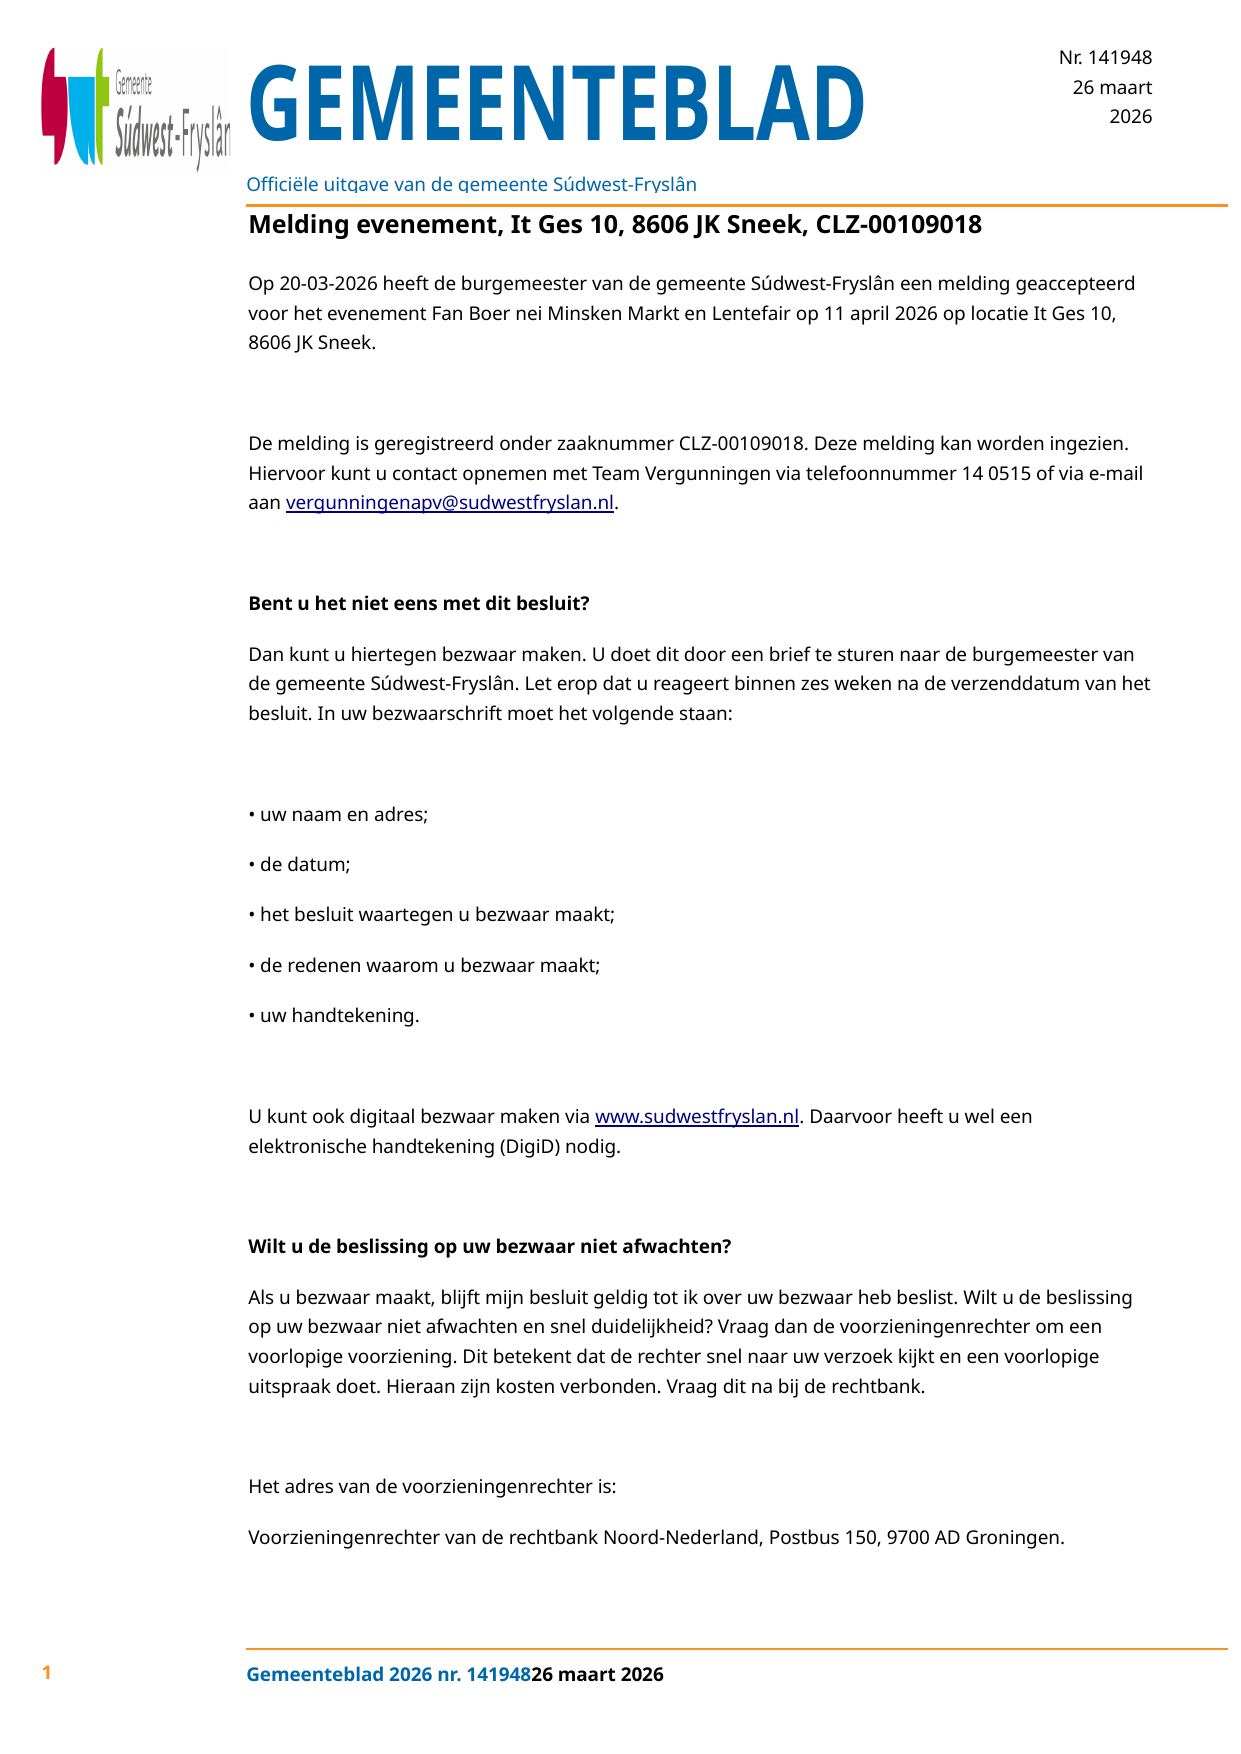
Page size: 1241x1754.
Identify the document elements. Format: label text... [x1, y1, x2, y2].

text • het besluit waartegen u bezwaar maakt; [248, 902, 1152, 927]
text Voorzieningenrechter van de rechtbank Noord-Nederland, Postbus 150, 9700 AD Groningen. [248, 1524, 1152, 1550]
text • de redenen waarom u bezwaar maakt; [248, 952, 1152, 978]
text • uw handtekening. [248, 1002, 1152, 1028]
text Als u bezwaar maakt, blijft mijn besluit geldig tot ik over uw bezwaar heb beslist. Wilt u de beslissing op uw bezwaar niet afwachten en snel duidelijkheid? Vraag dan de voorzieningenrechter om een voorlopige voorziening. Dit betekent dat de rechter snel naar uw verzoek kijkt en een voorlopige uitspraak doet. Hieraan zijn kosten verbonden. Vraag dit na bij de rechtbank. [248, 1284, 1152, 1398]
text • uw naam en adres; [248, 801, 1152, 826]
text Dan kunt u hiertegen bezwaar maken. U doet dit door een brief te sturen naar de burgemeester van de gemeente Súdwest-Fryslân. Let erop dat u reageert binnen zes weken na de verzenddatum van het besluit. In uw bezwaarschrift moet het volgende staan: [248, 641, 1152, 726]
text Melding evenement, It Ges 10, 8606 JK Sneek, CLZ-00109018 [248, 207, 1152, 241]
picture [41, 47, 231, 172]
text • de datum; [248, 851, 1152, 877]
text Bent u het niet eens met dit besluit? [248, 590, 1152, 616]
text Wilt u de beslissing op uw bezwaar niet afwachten? [248, 1234, 1152, 1259]
text De melding is geregistreerd onder zaaknummer CLZ-00109018. Deze melding kan worden ingezien. Hiervoor kunt u contact opnemen met Team Vergunningen via telefoonnummer 14 0515 of via e-mail aan vergunningenapv@sudwestfryslan.nl. [248, 430, 1152, 515]
text Op 20-03-2026 heeft de burgemeester van de gemeente Súdwest-Fryslân een melding geaccepteerd voor het evenement Fan Boer nei Minsken Markt en Lentefair op 11 april 2026 op locatie It Ges 10, 8606 JK Sneek. [248, 270, 1152, 355]
text U kunt ook digitaal bezwaar maken via www.sudwestfryslan.nl. Daarvoor heeft u wel een elektronische handtekening (DigiD) nodig. [248, 1103, 1152, 1158]
text Het adres van de voorzieningenrechter is: [248, 1474, 1152, 1499]
